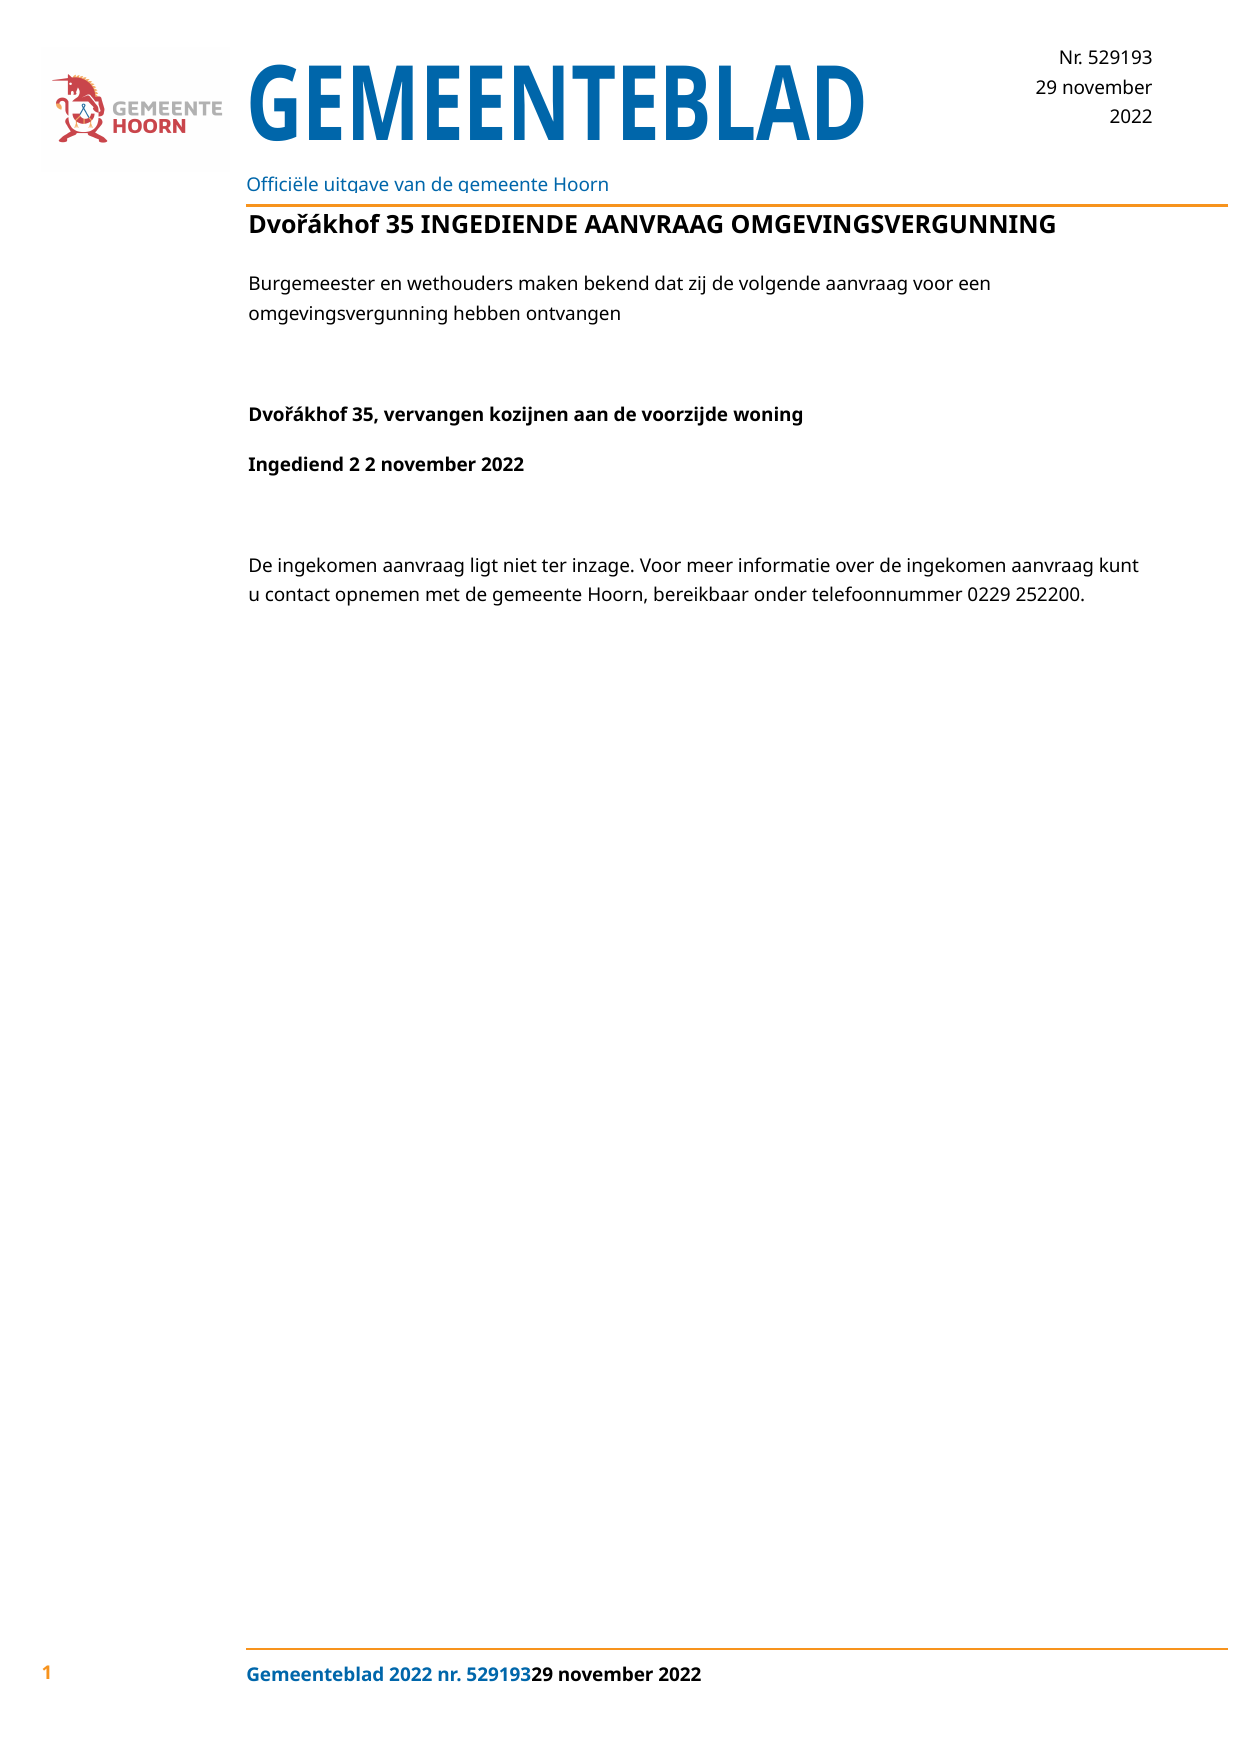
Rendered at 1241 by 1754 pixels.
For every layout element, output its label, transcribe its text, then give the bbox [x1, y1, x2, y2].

text Dvořákhof 35 INGEDIENDE AANVRAAG OMGEVINGSVERGUNNING [248, 207, 1152, 241]
text De ingekomen aanvraag ligt niet ter inzage. Voor meer informatie over de ingekomen aanvraag kunt u contact opnemen met de gemeente Hoorn, bereikbaar onder telefoonnummer 0229 252200. [248, 552, 1152, 607]
text Burgemeester en wethouders maken bekend dat zij de volgende aanvraag voor een omgevingsvergunning hebben ontvangen [248, 270, 1152, 326]
text Ingediend 2 2 november 2022 [248, 451, 1152, 477]
text Dvořákhof 35, vervangen kozijnen aan de voorzijde woning [248, 401, 1152, 426]
picture [41, 47, 231, 172]
